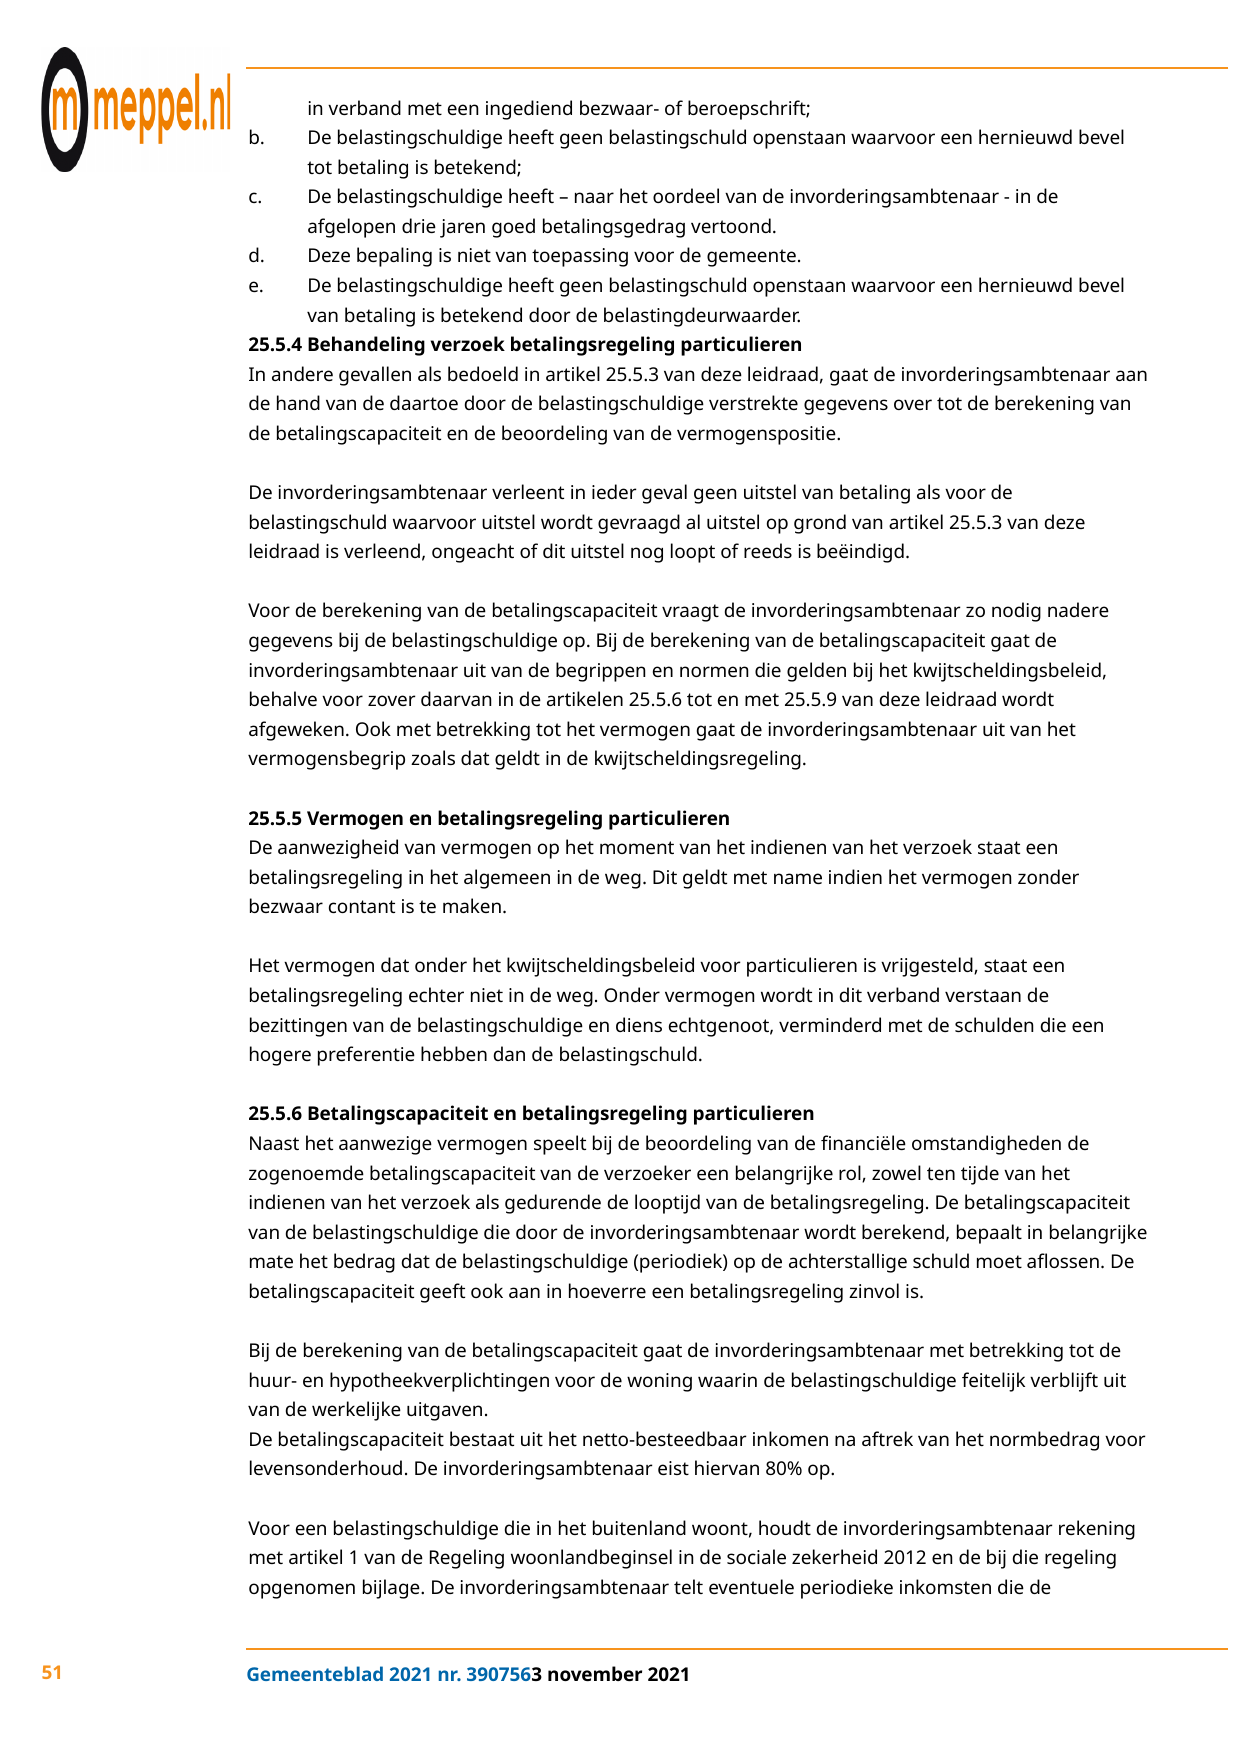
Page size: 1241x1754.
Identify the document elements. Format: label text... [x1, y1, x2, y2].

text De aanwezigheid van vermogen op het moment van het indienen van het verzoek staat een betalingsregeling in het algemeen in de weg. Dit geldt met name indien het vermogen zonder bezwaar contant is te maken. [248, 834, 1152, 919]
picture [41, 47, 231, 172]
list Deze bepaling is niet van toepassing voor de gemeente. [248, 243, 1152, 268]
text In andere gevallen als bedoeld in artikel 25.5.3 van deze leidraad, gaat de invorderingsambtenaar aan de hand van de daartoe door de belastingschuldige verstrekte gegevens over tot de berekening van de betalingscapaciteit en de beoordeling van de vermogenspositie. [248, 361, 1152, 446]
text Voor de berekening van de betalingscapaciteit vraagt de invorderingsambtenaar zo nodig nadere gegevens bij de belastingschuldige op. Bij de berekening van de betalingscapaciteit gaat de invorderingsambtenaar uit van de begrippen en normen die gelden bij het kwijtscheldingsbeleid, behalve voor zover daarvan in de artikelen 25.5.6 tot en met 25.5.9 van deze leidraad wordt afgeweken. Ook met betrekking tot het vermogen gaat de invorderingsambtenaar uit van het vermogensbegrip zoals dat geldt in de kwijtscheldingsregeling. [248, 598, 1152, 771]
text Bij de berekening van de betalingscapaciteit gaat de invorderingsambtenaar met betrekking tot de huur- en hypotheekverplichtingen voor de woning waarin de belastingschuldige feitelijk verblijft uit van de werkelijke uitgaven. [248, 1337, 1152, 1422]
text De invorderingsambtenaar verleent in ieder geval geen uitstel van betaling als voor de belastingschuld waarvoor uitstel wordt gevraagd al uitstel op grond van artikel 25.5.3 van deze leidraad is verleend, ongeacht of dit uitstel nog loopt of reeds is beëindigd. [248, 479, 1152, 564]
text Voor een belastingschuldige die in het buitenland woont, houdt de invorderingsambtenaar rekening met artikel 1 van de Regeling woonlandbeginsel in de sociale zekerheid 2012 en de bij die regeling opgenomen bijlage. De invorderingsambtenaar telt eventuele periodieke inkomsten die de [248, 1515, 1152, 1600]
list De belastingschuldige heeft geen belastingschuld openstaan waarvoor een hernieuwd bevel tot betaling is betekend; [248, 124, 1152, 180]
text 25.5.6 Betalingscapaciteit en betalingsregeling particulieren [248, 1101, 1152, 1126]
list De belastingschuldige heeft geen belastingschuld openstaan waarvoor een hernieuwd bevel van betaling is betekend door de belastingdeurwaarder. [248, 272, 1152, 328]
text Het vermogen dat onder het kwijtscheldingsbeleid voor particulieren is vrijgesteld, staat een betalingsregeling echter niet in de weg. Onder vermogen wordt in dit verband verstaan de bezittingen van de belastingschuldige en diens echtgenoot, verminderd met de schulden die een hogere preferentie hebben dan de belastingschuld. [248, 953, 1152, 1067]
text 25.5.5 Vermogen en betalingsregeling particulieren [248, 805, 1152, 831]
list in verband met een ingediend bezwaar- of beroepschrift; [248, 95, 1152, 121]
text 25.5.4 Behandeling verzoek betalingsregeling particulieren [248, 331, 1152, 357]
text Naast het aanwezige vermogen speelt bij de beoordeling van de financiële omstandigheden de zogenoemde betalingscapaciteit van de verzoeker een belangrijke rol, zowel ten tijde van het indienen van het verzoek als gedurende de looptijd van de betalingsregeling. De betalingscapaciteit van de belastingschuldige die door de invorderingsambtenaar wordt berekend, bepaalt in belangrijke mate het bedrag dat de belastingschuldige (periodiek) op de achterstallige schuld moet aflossen. De betalingscapaciteit geeft ook aan in hoeverre een betalingsregeling zinvol is. [248, 1130, 1152, 1304]
text De betalingscapaciteit bestaat uit het netto-besteedbaar inkomen na aftrek van het normbedrag voor levensonderhoud. De invorderingsambtenaar eist hiervan 80% op. [248, 1426, 1152, 1481]
list De belastingschuldige heeft – naar het oordeel van de invorderingsambtenaar - in de afgelopen drie jaren goed betalingsgedrag vertoond. [248, 183, 1152, 239]
